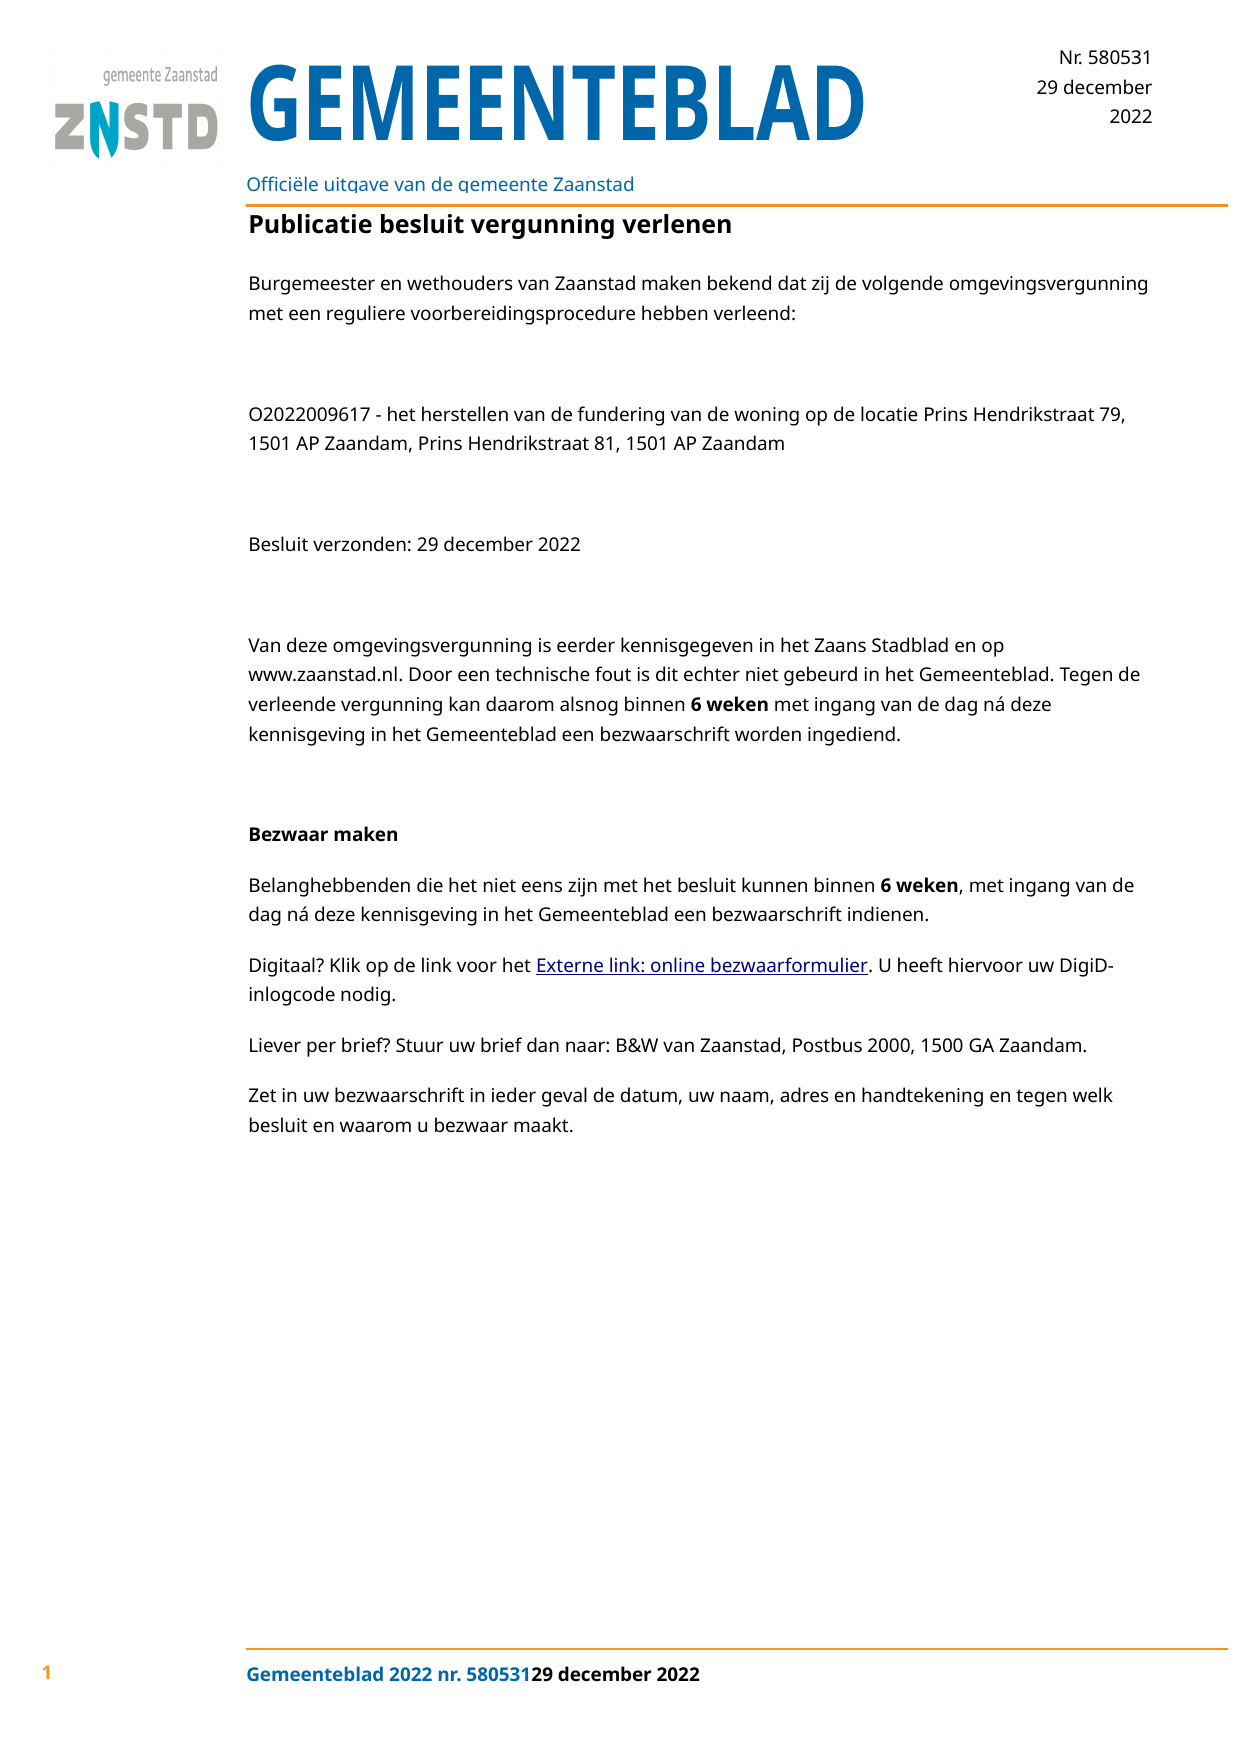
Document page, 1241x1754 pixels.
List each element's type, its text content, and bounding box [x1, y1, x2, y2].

text Besluit verzonden: 29 december 2022 [248, 531, 1152, 557]
text Burgemeester en wethouders van Zaanstad maken bekend dat zij de volgende omgevingsvergunning met een reguliere voorbereidingsprocedure hebben verleend: [248, 270, 1152, 326]
picture [41, 47, 231, 172]
text Bezwaar maken [248, 822, 1152, 847]
text Digitaal? Klik op de link voor het Externe link: online bezwaarformulier. U heeft hiervoor uw DigiD-inlogcode nodig. [248, 952, 1152, 1007]
text Belanghebbenden die het niet eens zijn met het besluit kunnen binnen 6 weken, met ingang van de dag ná deze kennisgeving in het Gemeenteblad een bezwaarschrift indienen. [248, 872, 1152, 927]
text Publicatie besluit vergunning verlenen [248, 207, 1152, 241]
text Liever per brief? Stuur uw brief dan naar: B&W van Zaanstad, Postbus 2000, 1500 GA Zaandam. [248, 1032, 1152, 1058]
text Van deze omgevingsvergunning is eerder kennisgegeven in het Zaans Stadblad en op www.zaanstad.nl. Door een technische fout is dit echter niet gebeurd in het Gemeenteblad. Tegen de verleende vergunning kan daarom alsnog binnen 6 weken met ingang van de dag ná deze kennisgeving in het Gemeenteblad een bezwaarschrift worden ingediend. [248, 632, 1152, 746]
text O2022009617 - het herstellen van de fundering van de woning op de locatie Prins Hendrikstraat 79, 1501 AP Zaandam, Prins Hendrikstraat 81, 1501 AP Zaandam [248, 401, 1152, 456]
text Zet in uw bezwaarschrift in ieder geval de datum, uw naam, adres en handtekening en tegen welk besluit en waarom u bezwaar maakt. [248, 1082, 1152, 1138]
